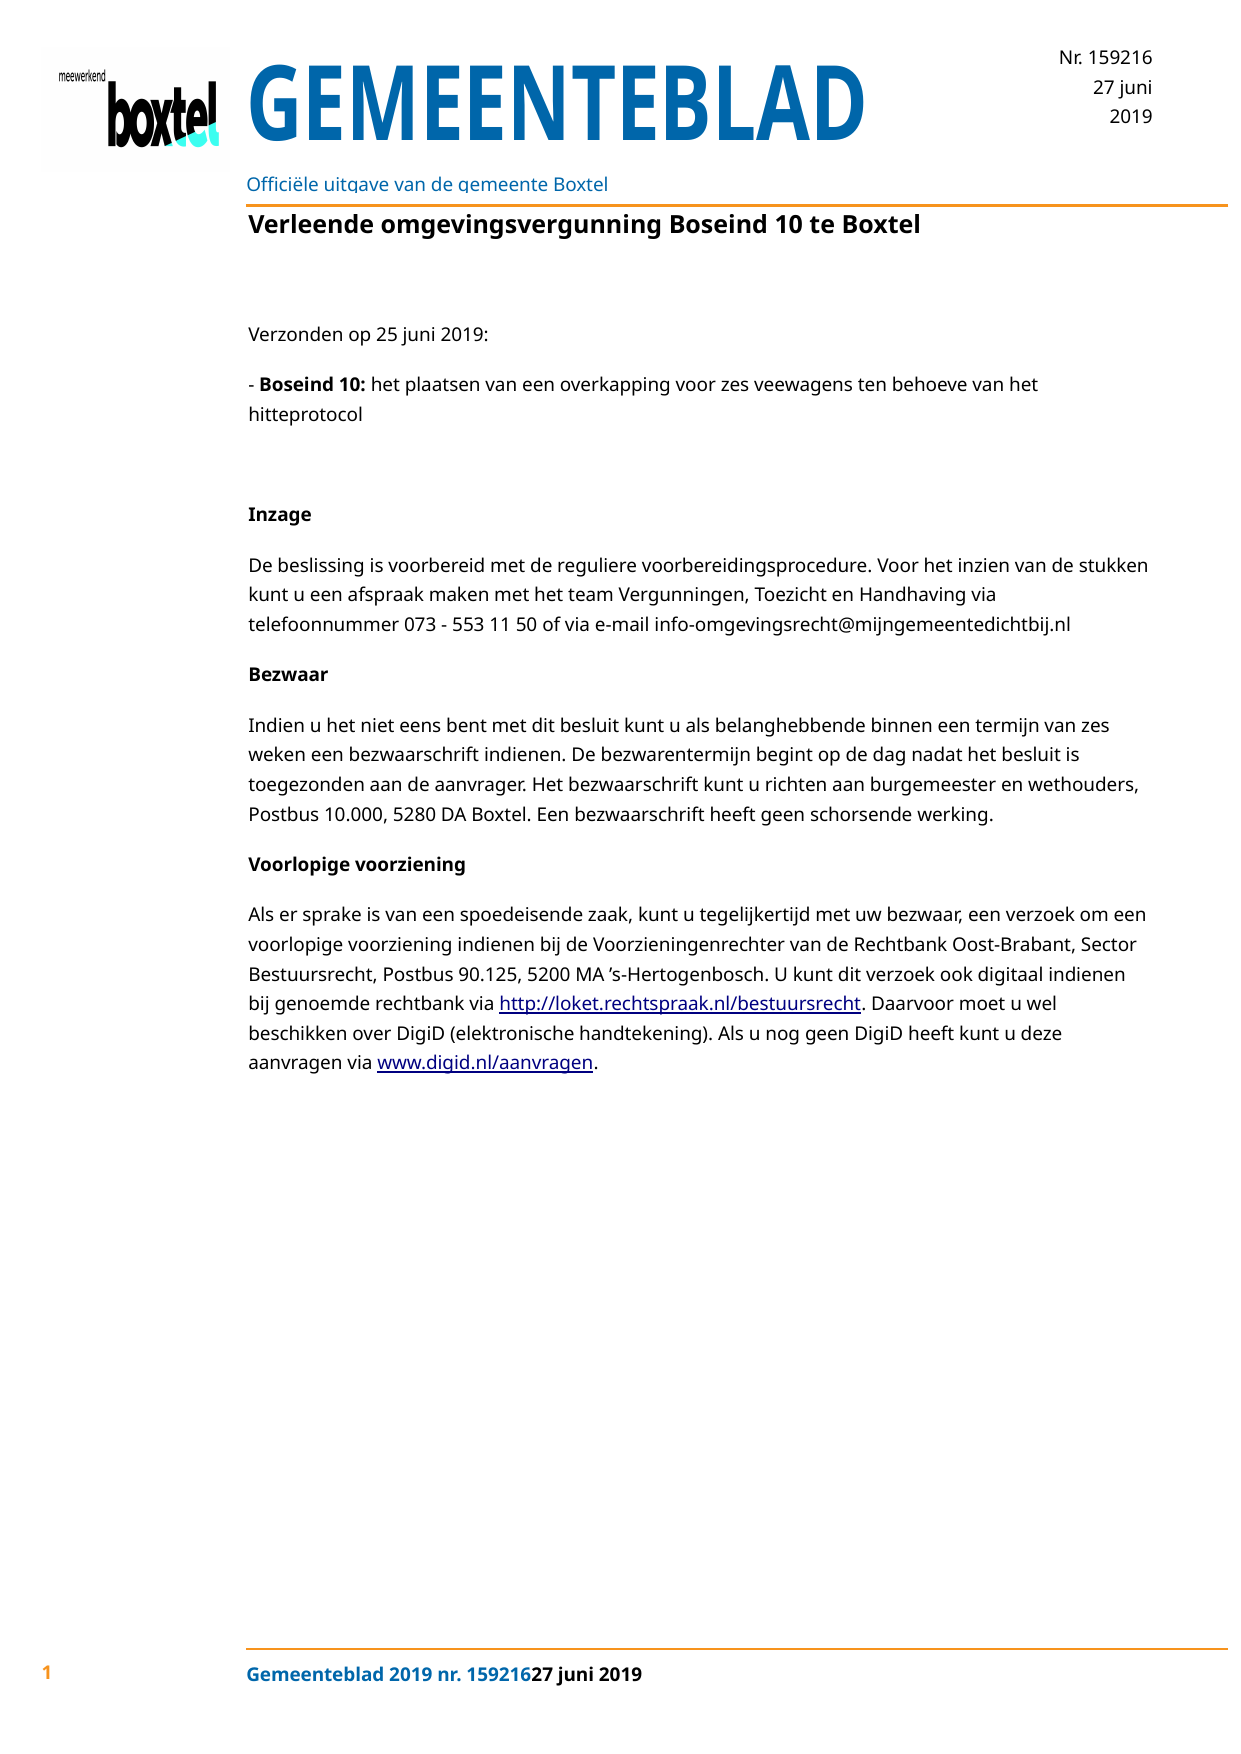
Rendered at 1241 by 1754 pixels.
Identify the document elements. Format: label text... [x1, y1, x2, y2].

text Verzonden op 25 juni 2019: [248, 321, 1152, 346]
text Verleende omgevingsvergunning Boseind 10 te Boxtel [248, 207, 1152, 241]
text - Boseind 10: het plaatsen van een overkapping voor zes veewagens ten behoeve van het hitteprotocol [248, 371, 1152, 426]
text Voorlopige voorziening [248, 851, 1152, 877]
text Als er sprake is van een spoedeisende zaak, kunt u tegelijkertijd met uw bezwaar, een verzoek om een voorlopige voorziening indienen bij de Voorzieningenrechter van de Rechtbank Oost-Brabant, Sector Bestuursrecht, Postbus 90.125, 5200 MA ’s-Hertogenbosch. U kunt dit verzoek ook digitaal indienen bij genoemde rechtbank via http://loket.rechtspraak.nl/bestuursrecht. Daarvoor moet u wel beschikken over DigiD (elektronische handtekening). Als u nog geen DigiD heeft kunt u deze aanvragen via www.digid.nl/aanvragen. [248, 902, 1152, 1075]
text Bezwaar [248, 662, 1152, 687]
text Indien u het niet eens bent met dit besluit kunt u als belanghebbende binnen een termijn van zes weken een bezwaarschrift indienen. De bezwarentermijn begint op de dag nadat het besluit is toegezonden aan de aanvrager. Het bezwaarschrift kunt u richten aan burgemeester en wethouders, Postbus 10.000, 5280 DA Boxtel. Een bezwaarschrift heeft geen schorsende werking. [248, 712, 1152, 826]
text De beslissing is voorbereid met de reguliere voorbereidingsprocedure. Voor het inzien van de stukken kunt u een afspraak maken met het team Vergunningen, Toezicht en Handhaving via telefoonnummer 073 - 553 11 50 of via e-mail info-omgevingsrecht@mijngemeentedichtbij.nl [248, 552, 1152, 637]
picture [41, 47, 231, 172]
text Inzage [248, 502, 1152, 527]
